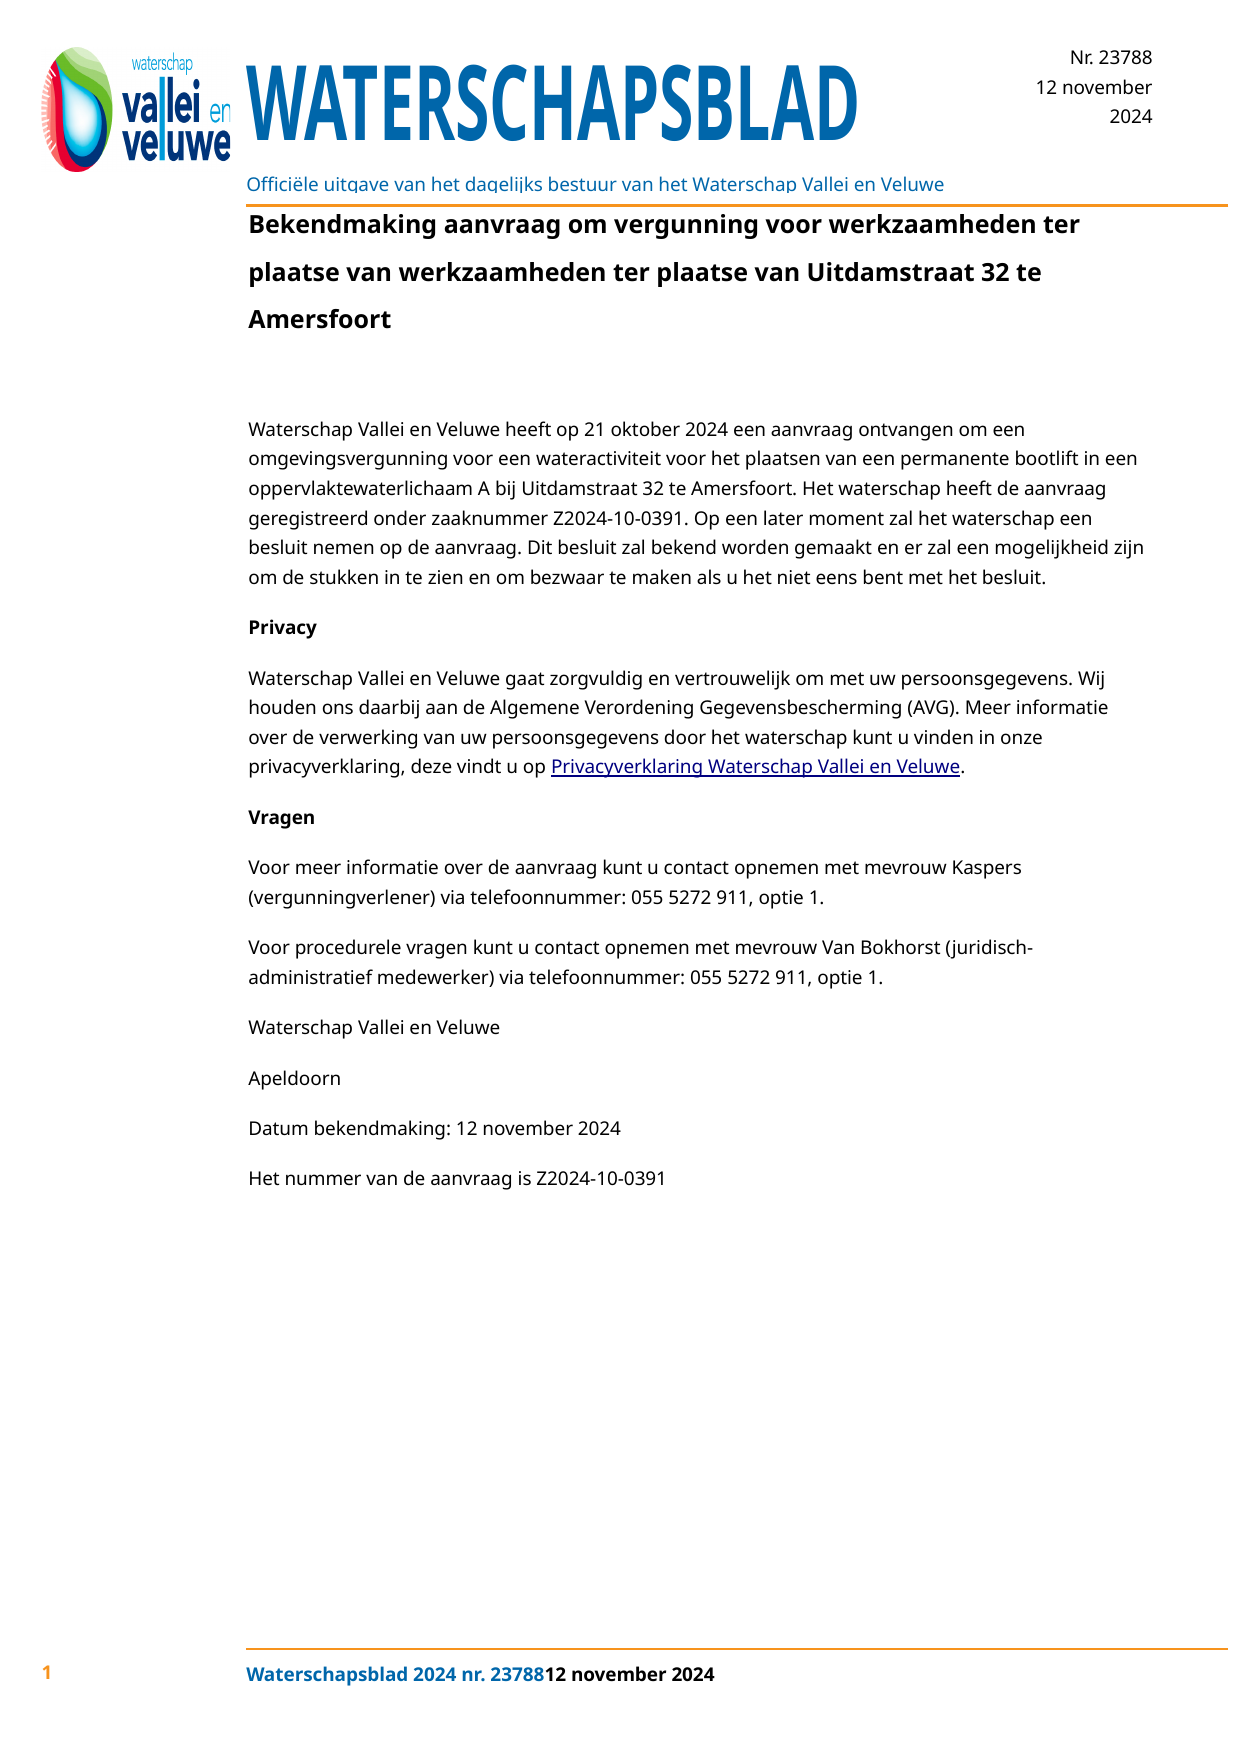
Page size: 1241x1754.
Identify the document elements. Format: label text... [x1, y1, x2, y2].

text Voor meer informatie over de aanvraag kunt u contact opnemen met mevrouw Kaspers (vergunningverlener) via telefoonnummer: 055 5272 911, optie 1. [248, 854, 1152, 909]
text Bekendmaking aanvraag om vergunning voor werkzaamheden ter plaatse van werkzaamheden ter plaatse van Uitdamstraat 32 te Amersfoort [248, 207, 1152, 336]
text Voor procedurele vragen kunt u contact opnemen met mevrouw Van Bokhorst (juridisch-administratief medewerker) via telefoonnummer: 055 5272 911, optie 1. [248, 934, 1152, 989]
text Vragen [248, 804, 1152, 829]
text Waterschap Vallei en Veluwe heeft op 21 oktober 2024 een aanvraag ontvangen om een omgevingsvergunning voor een wateractiviteit voor het plaatsen van een permanente bootlift in een oppervlaktewaterlichaam A bij Uitdamstraat 32 te Amersfoort. Het waterschap heeft de aanvraag geregistreerd onder zaaknummer Z2024-10-0391. Op een later moment zal het waterschap een besluit nemen op de aanvraag. Dit besluit zal bekend worden gemaakt en er zal een mogelijkheid zijn om de stukken in te zien en om bezwaar te maken als u het niet eens bent met het besluit. [248, 416, 1152, 589]
picture [41, 47, 231, 172]
text Waterschap Vallei en Veluwe [248, 1014, 1152, 1040]
text Waterschap Vallei en Veluwe gaat zorgvuldig en vertrouwelijk om met uw persoonsgegevens. Wij houden ons daarbij aan de Algemene Verordening Gegevensbescherming (AVG). Meer informatie over de verwerking van uw persoonsgegevens door het waterschap kunt u vinden in onze privacyverklaring, deze vindt u op Privacyverklaring Waterschap Vallei en Veluwe. [248, 665, 1152, 779]
text Het nummer van de aanvraag is Z2024-10-0391 [248, 1166, 1152, 1191]
text Datum bekendmaking: 12 november 2024 [248, 1115, 1152, 1141]
text Apeldoorn [248, 1065, 1152, 1090]
text Privacy [248, 614, 1152, 640]
